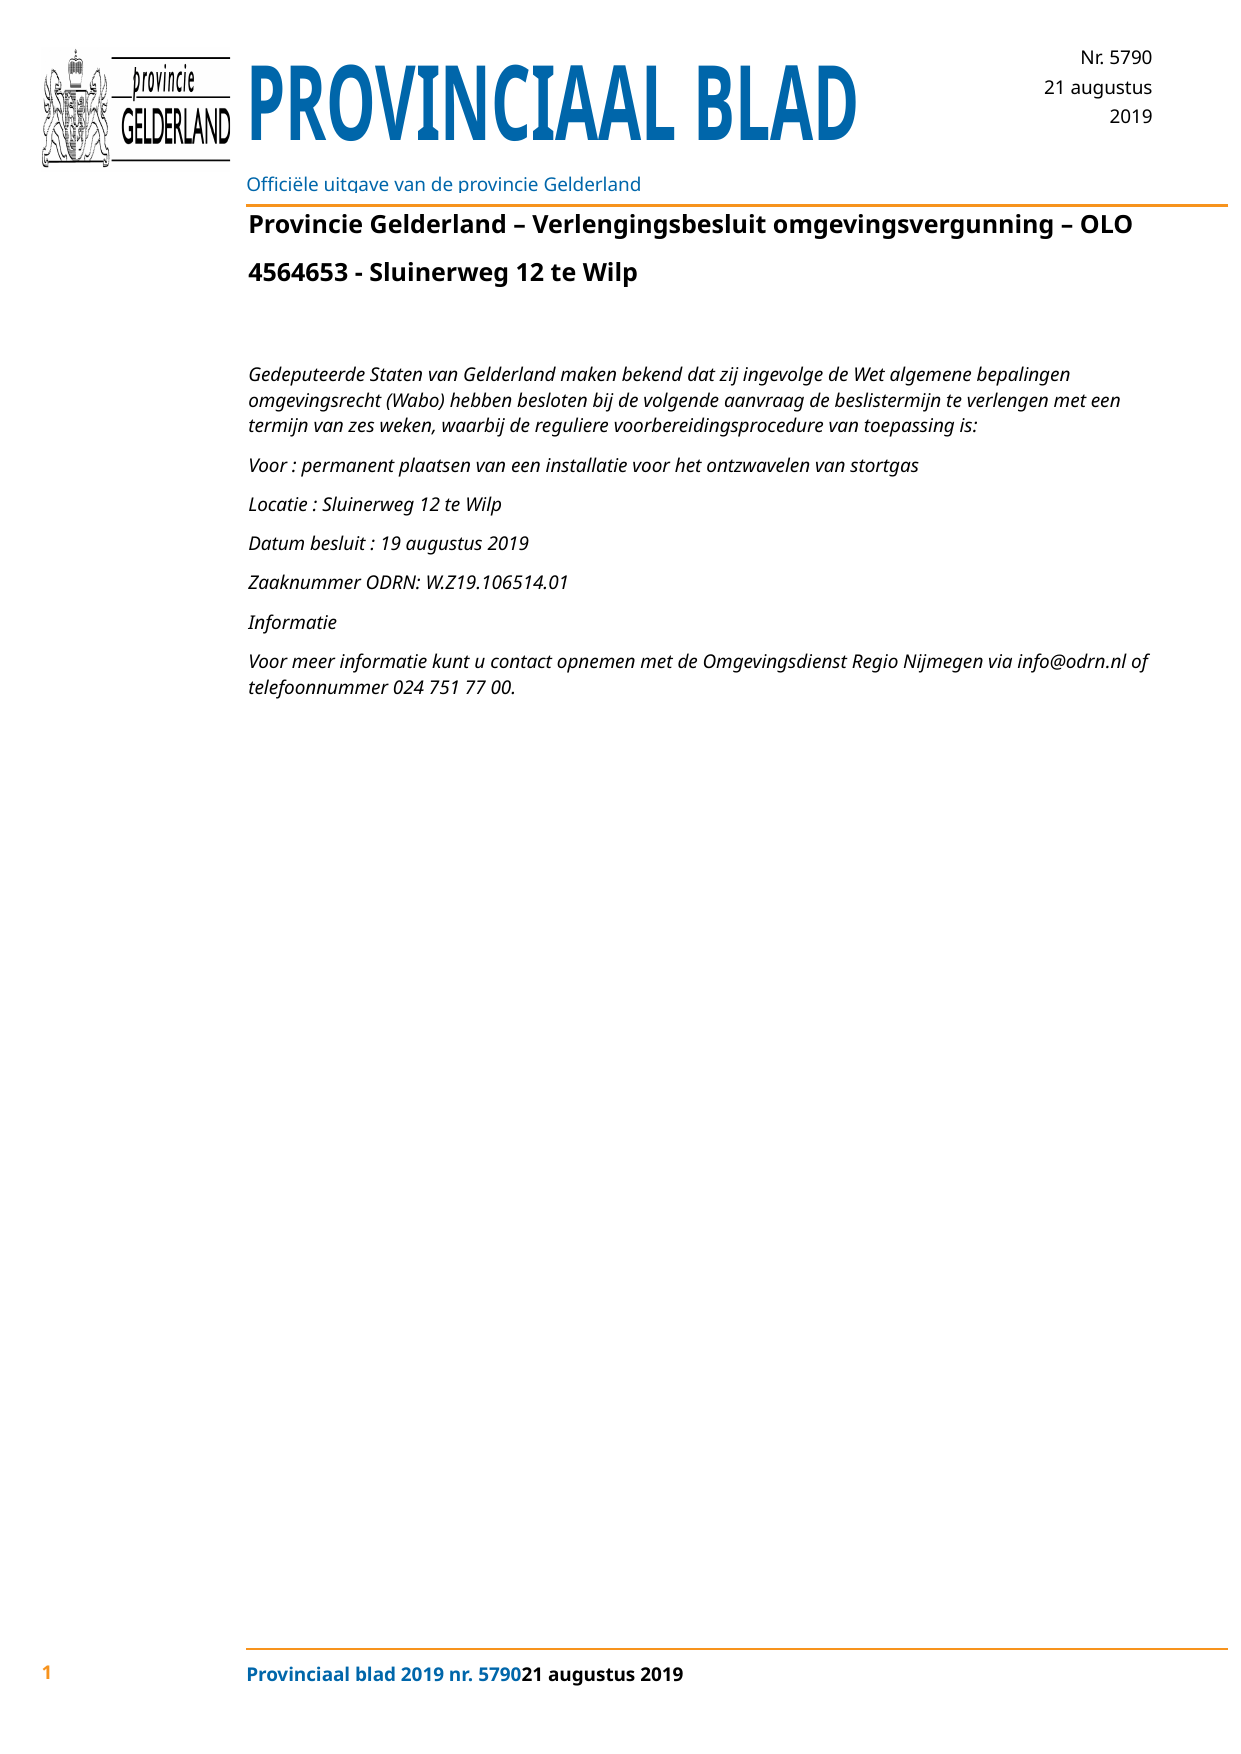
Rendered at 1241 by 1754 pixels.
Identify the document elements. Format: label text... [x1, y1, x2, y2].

text Provincie Gelderland – Verlengingsbesluit omgevingsvergunning – OLO 4564653 - Sluinerweg 12 te Wilp [248, 207, 1152, 288]
picture [41, 47, 231, 172]
text Informatie [248, 609, 1152, 634]
text Gedeputeerde Staten van Gelderland maken bekend dat zij ingevolge de Wet algemene bepalingen omgevingsrecht (Wabo) hebben besloten bij de volgende aanvraag de beslistermijn te verlengen met een termijn van zes weken, waarbij de reguliere voorbereidingsprocedure van toepassing is: [248, 361, 1152, 438]
text Locatie : Sluinerweg 12 te Wilp [248, 491, 1152, 517]
text Datum besluit : 19 augustus 2019 [248, 530, 1152, 556]
text Voor meer informatie kunt u contact opnemen met de Omgevingsdienst Regio Nijmegen via info@odrn.nl of telefoonnummer 024 751 77 00. [248, 648, 1152, 699]
text Voor : permanent plaatsen van een installatie voor het ontzwavelen van stortgas [248, 452, 1152, 477]
text Zaaknummer ODRN: W.Z19.106514.01 [248, 569, 1152, 595]
